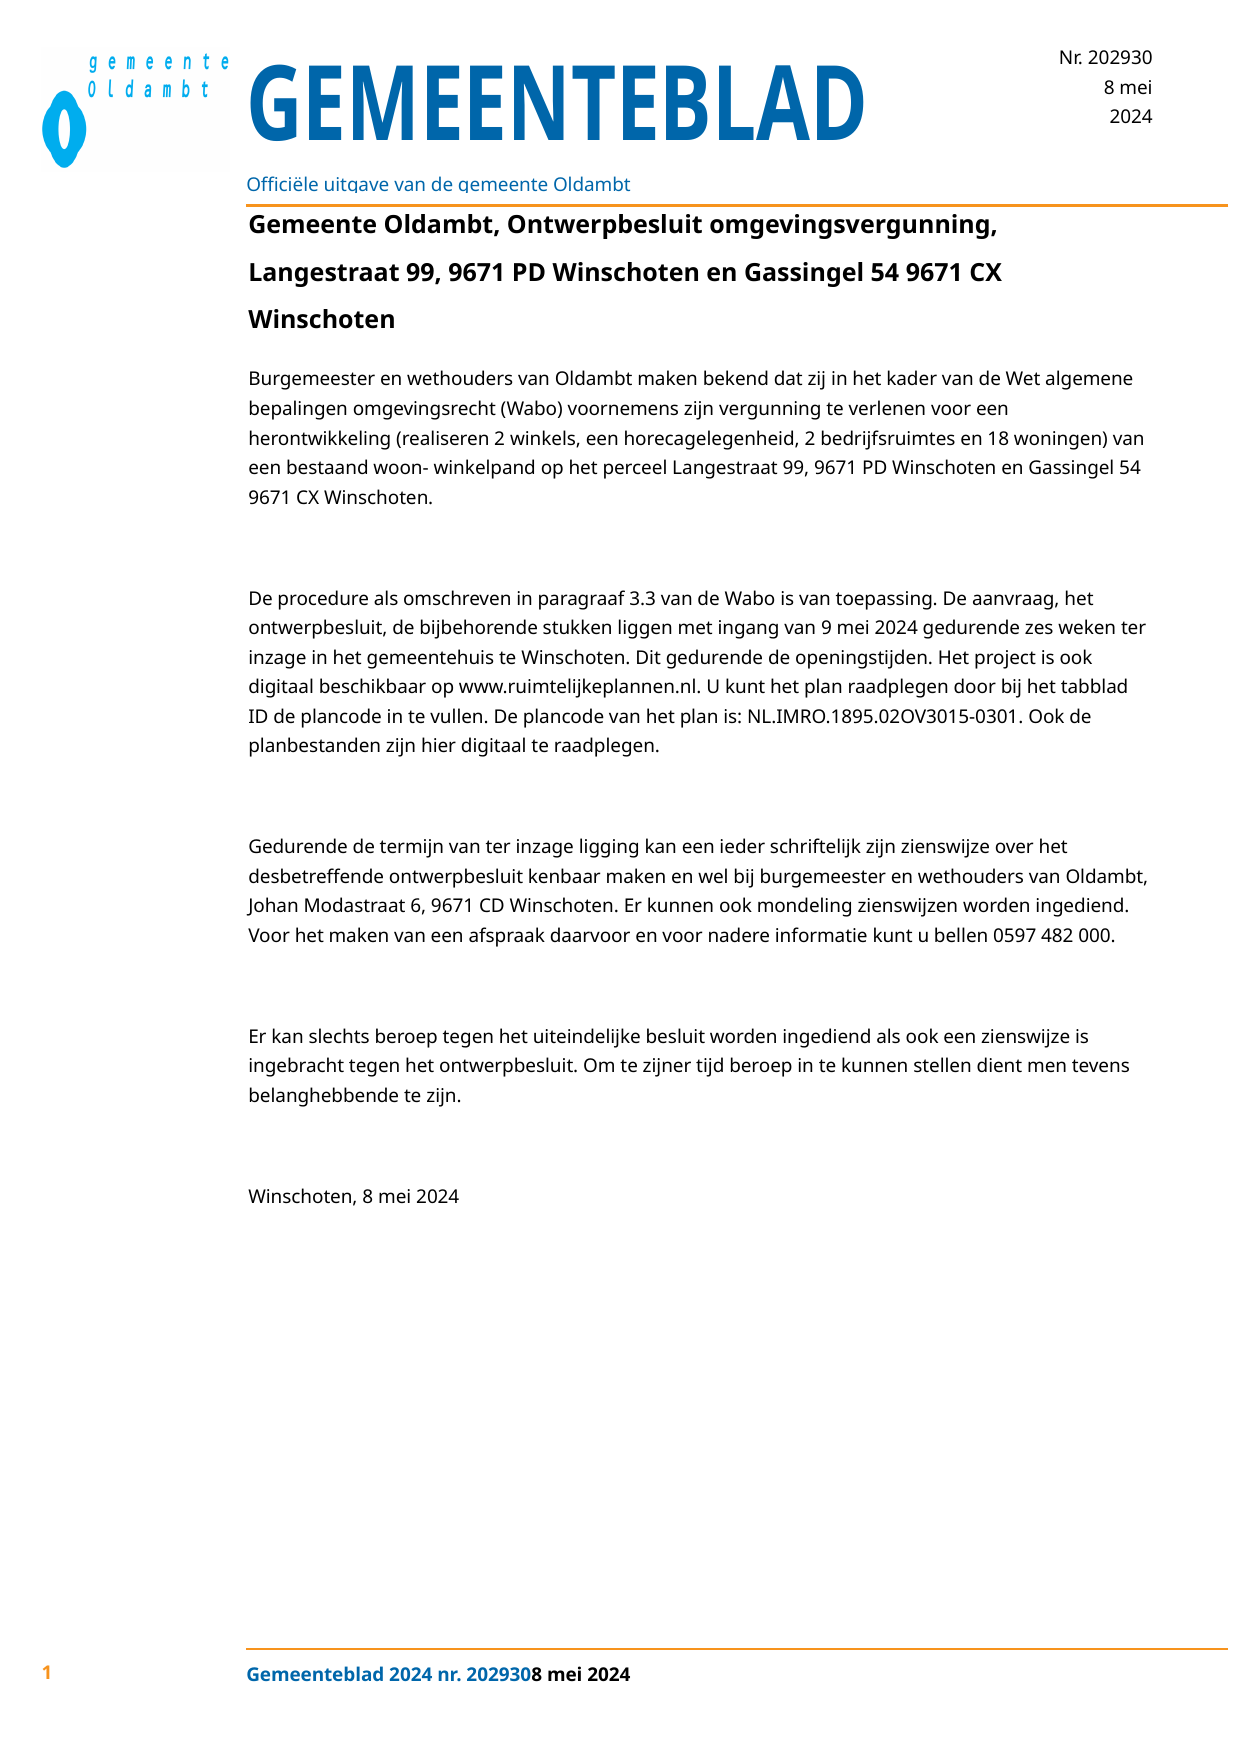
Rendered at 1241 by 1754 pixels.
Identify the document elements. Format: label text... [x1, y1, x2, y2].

text Er kan slechts beroep tegen het uiteindelijke besluit worden ingediend als ook een zienswijze is ingebracht tegen het ontwerpbesluit. Om te zijner tijd beroep in te kunnen stellen dient men tevens belanghebbende te zijn. [248, 1023, 1152, 1108]
text Burgemeester en wethouders van Oldambt maken bekend dat zij in het kader van de Wet algemene bepalingen omgevingsrecht (Wabo) voornemens zijn vergunning te verlenen voor een herontwikkeling (realiseren 2 winkels, een horecagelegenheid, 2 bedrijfsruimtes en 18 woningen) van een bestaand woon- winkelpand op het perceel Langestraat 99, 9671 PD Winschoten en Gassingel 54 9671 CX Winschoten. [248, 366, 1152, 509]
text Winschoten, 8 mei 2024 [248, 1183, 1152, 1209]
text Gedurende de termijn van ter inzage ligging kan een ieder schriftelijk zijn zienswijze over het desbetreffende ontwerpbesluit kenbaar maken en wel bij burgemeester en wethouders van Oldambt, Johan Modastraat 6, 9671 CD Winschoten. Er kunnen ook mondeling zienswijzen worden ingediend. Voor het maken van een afspraak daarvoor en voor nadere informatie kunt u bellen 0597 482 000. [248, 833, 1152, 948]
text Gemeente Oldambt, Ontwerpbesluit omgevingsvergunning, Langestraat 99, 9671 PD Winschoten en Gassingel 54 9671 CX Winschoten [248, 207, 1152, 336]
text De procedure als omschreven in paragraaf 3.3 van de Wabo is van toepassing. De aanvraag, het ontwerpbesluit, de bijbehorende stukken liggen met ingang van 9 mei 2024 gedurende zes weken ter inzage in het gemeentehuis te Winschoten. Dit gedurende de openingstijden. Het project is ook digitaal beschikbaar op www.ruimtelijkeplannen.nl. U kunt het plan raadplegen door bij het tabblad ID de plancode in te vullen. De plancode van het plan is: NL.IMRO.1895.02OV3015-0301. Ook de planbestanden zijn hier digitaal te raadplegen. [248, 585, 1152, 758]
picture [41, 47, 231, 172]
